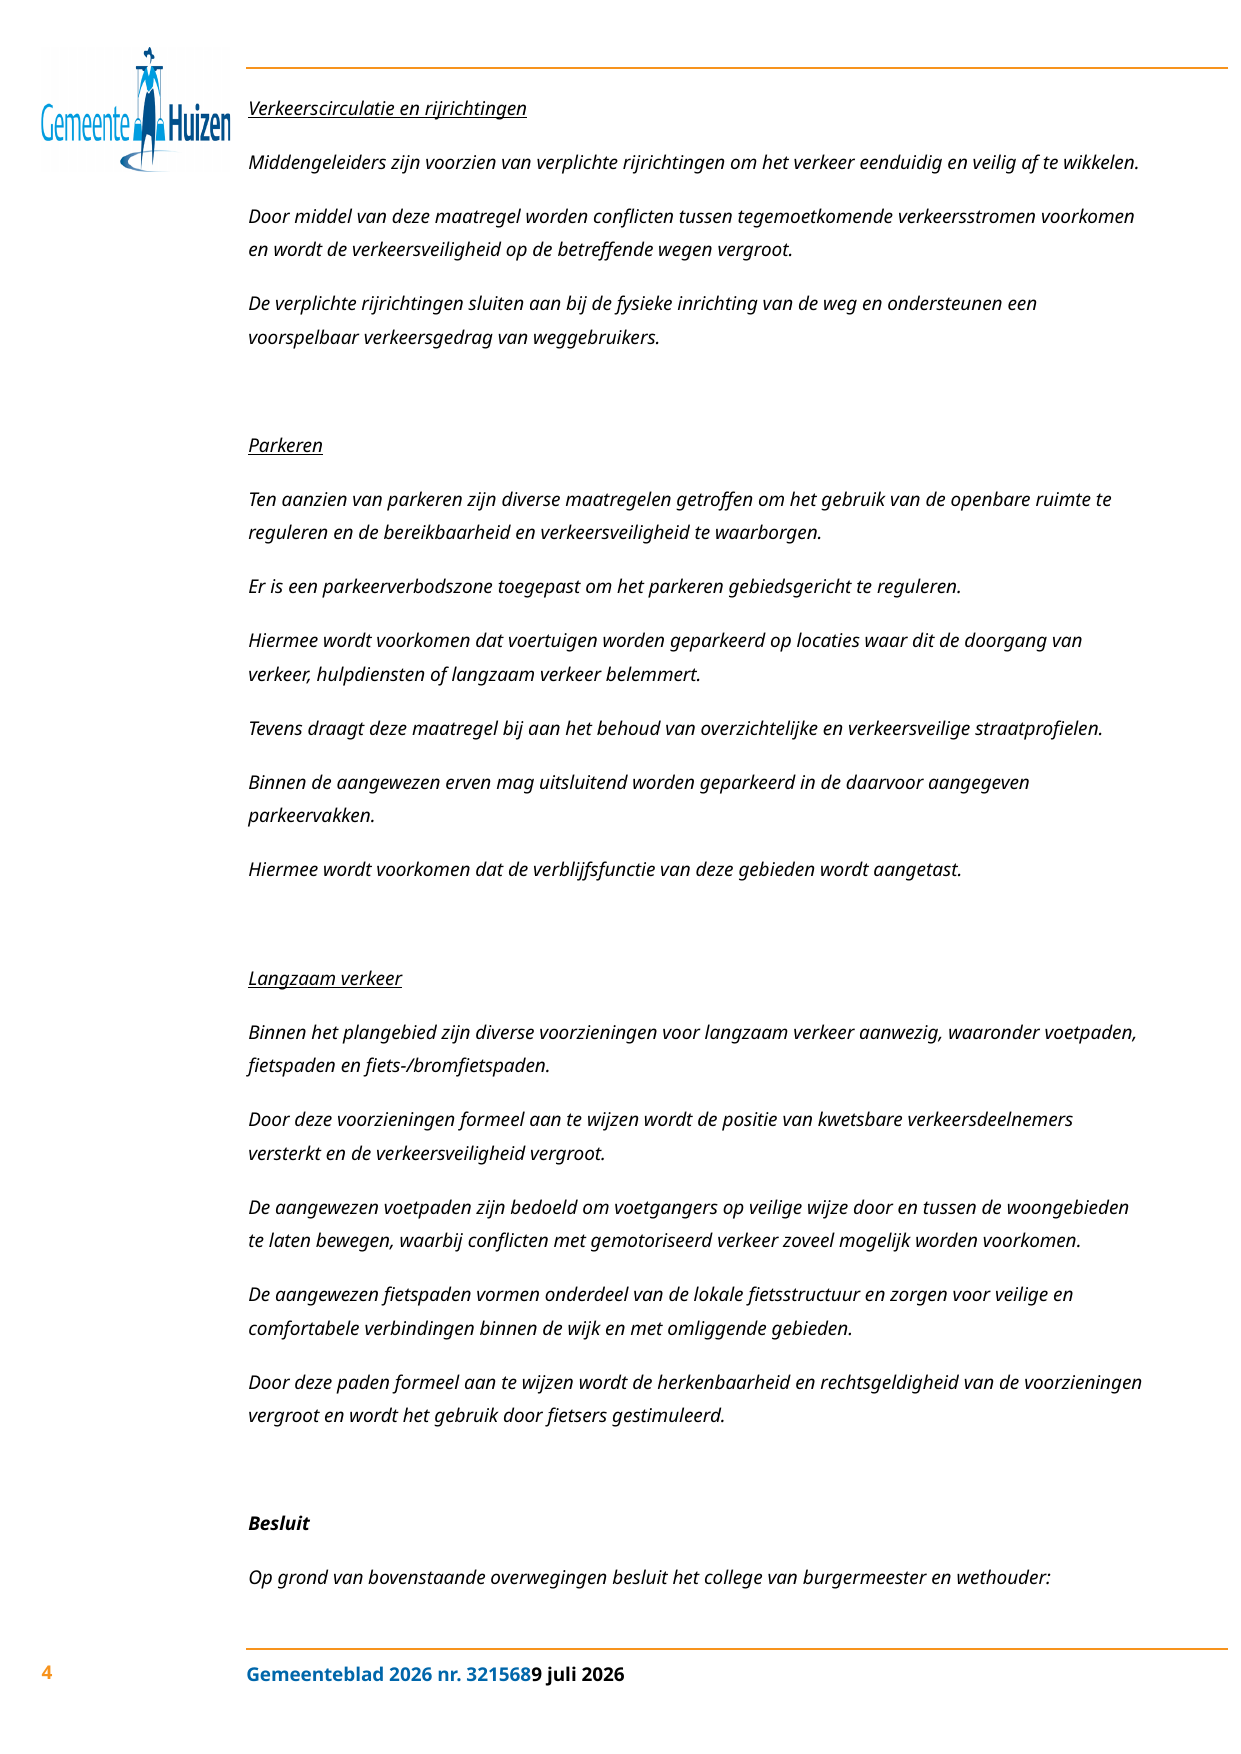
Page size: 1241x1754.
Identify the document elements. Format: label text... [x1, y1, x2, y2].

text De verplichte rijrichtingen sluiten aan bij de fysieke inrichting van de weg en ondersteunen een voorspelbaar verkeersgedrag van weggebruikers. [248, 290, 1152, 349]
text Langzaam verkeer [248, 965, 1152, 991]
text Ten aanzien van parkeren zijn diverse maatregelen getroffen om het gebruik van de openbare ruimte te reguleren en de bereikbaarheid en verkeersveiligheid te waarborgen. [248, 486, 1152, 545]
text Door deze paden formeel aan te wijzen wordt de herkenbaarheid en rechtsgeldigheid van de voorzieningen vergroot en wordt het gebruik door fietsers gestimuleerd. [248, 1369, 1152, 1428]
text Er is een parkeerverbodszone toegepast om het parkeren gebiedsgericht te reguleren. [248, 573, 1152, 599]
text Op grond van bovenstaande overwegingen besluit het college van burgermeester en wethouder: [248, 1564, 1152, 1590]
text Binnen de aangewezen erven mag uitsluitend worden geparkeerd in de daarvoor aangegeven parkeervakken. [248, 769, 1152, 828]
text De aangewezen fietspaden vormen onderdeel van de lokale fietsstructuur en zorgen voor veilige en comfortabele verbindingen binnen de wijk en met omliggende gebieden. [248, 1281, 1152, 1341]
text Tevens draagt deze maatregel bij aan het behoud van overzichtelijke en verkeersveilige straatprofielen. [248, 715, 1152, 741]
text Binnen het plangebied zijn diverse voorzieningen voor langzaam verkeer aanwezig, waaronder voetpaden, fietspaden en fiets-/bromfietspaden. [248, 1019, 1152, 1078]
text Door deze voorzieningen formeel aan te wijzen wordt de positie van kwetsbare verkeersdeelnemers versterkt en de verkeersveiligheid vergroot. [248, 1106, 1152, 1166]
text Verkeerscirculatie en rijrichtingen [248, 95, 1152, 121]
text Hiermee wordt voorkomen dat de verblijfsfunctie van deze gebieden wordt aangetast. [248, 857, 1152, 882]
text De aangewezen voetpaden zijn bedoeld om voetgangers op veilige wijze door en tussen de woongebieden te laten bewegen, waarbij conflicten met gemotoriseerd verkeer zoveel mogelijk worden voorkomen. [248, 1194, 1152, 1253]
picture [41, 47, 231, 172]
text Hiermee wordt voorkomen dat voertuigen worden geparkeerd op locaties waar dit de doorgang van verkeer, hulpdiensten of langzaam verkeer belemmert. [248, 628, 1152, 687]
text Besluit [248, 1510, 1152, 1536]
text Parkeren [248, 432, 1152, 458]
text Middengeleiders zijn voorzien van verplichte rijrichtingen om het verkeer eenduidig en veilig af te wikkelen. [248, 149, 1152, 174]
text Door middel van deze maatregel worden conflicten tussen tegemoetkomende verkeersstromen voorkomen en wordt de verkeersveiligheid op de betreffende wegen vergroot. [248, 203, 1152, 262]
